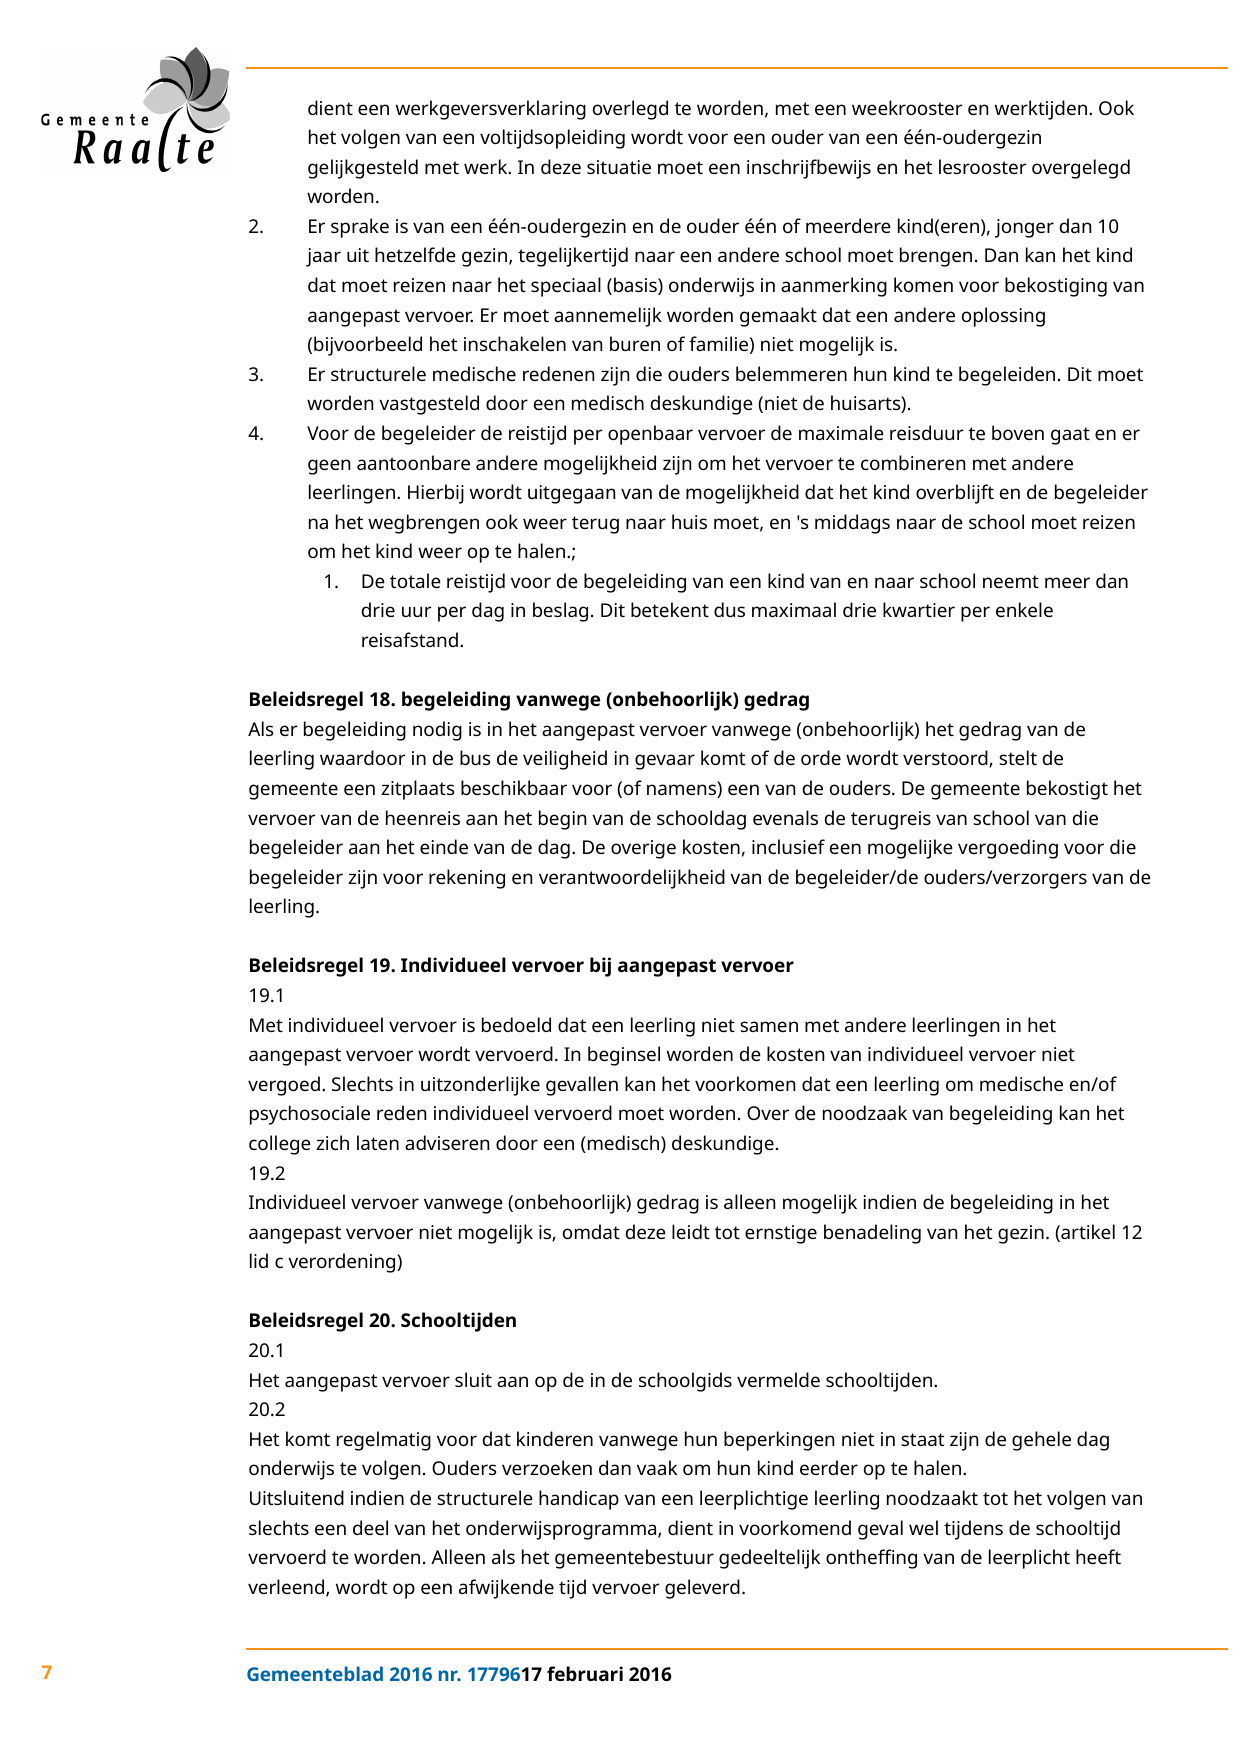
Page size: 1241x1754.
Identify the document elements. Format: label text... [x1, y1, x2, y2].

text Het komt regelmatig voor dat kinderen vanwege hun beperkingen niet in staat zijn de gehele dag onderwijs te volgen. Ouders verzoeken dan vaak om hun kind eerder op te halen. [248, 1426, 1152, 1481]
list Er sprake is van een één-oudergezin en de ouder één of meerdere kind(eren), jonger dan 10 jaar uit hetzelfde gezin, tegelijkertijd naar een andere school moet brengen. Dan kan het kind dat moet reizen naar het speciaal (basis) onderwijs in aanmerking komen voor bekostiging van aangepast vervoer. Er moet aannemelijk worden gemaakt dat een andere oplossing (bijvoorbeeld het inschakelen van buren of familie) niet mogelijk is. [248, 213, 1152, 357]
list Voor de begeleider de reistijd per openbaar vervoer de maximale reisduur te boven gaat en er geen aantoonbare andere mogelijkheid zijn om het vervoer te combineren met andere leerlingen. Hierbij wordt uitgegaan van de mogelijkheid dat het kind overblijft en de begeleider na het wegbrengen ook weer terug naar huis moet, en 's middags naar de school moet reizen om het kind weer op te halen.; [248, 420, 1152, 564]
text Met individueel vervoer is bedoeld dat een leerling niet samen met andere leerlingen in het aangepast vervoer wordt vervoerd. In beginsel worden de kosten van individueel vervoer niet vergoed. Slechts in uitzonderlijke gevallen kan het voorkomen dat een leerling om medische en/of psychosociale reden individueel vervoerd moet worden. Over de noodzaak van begeleiding kan het college zich laten adviseren door een (medisch) deskundige. [248, 1012, 1152, 1156]
list dient een werkgeversverklaring overlegd te worden, met een weekrooster en werktijden. Ook het volgen van een voltijdsopleiding wordt voor een ouder van een één-oudergezin gelijkgesteld met werk. In deze situatie moet een inschrijfbewijs en het lesrooster overgelegd worden. [248, 95, 1152, 209]
text 19.2 [248, 1160, 1152, 1186]
text Beleidsregel 18. begeleiding vanwege (onbehoorlijk) gedrag [248, 686, 1152, 712]
text Het aangepast vervoer sluit aan op de in de schoolgids vermelde schooltijden. [248, 1367, 1152, 1393]
picture [41, 47, 231, 172]
text Als er begeleiding nodig is in het aangepast vervoer vanwege (onbehoorlijk) het gedrag van de leerling waardoor in de bus de veiligheid in gevaar komt of de orde wordt verstoord, stelt de gemeente een zitplaats beschikbaar voor (of namens) een van de ouders. De gemeente bekostigt het vervoer van de heenreis aan het begin van de schooldag evenals de terugreis van school van die begeleider aan het einde van de dag. De overige kosten, inclusief een mogelijke vergoeding voor die begeleider zijn voor rekening en verantwoordelijkheid van de begeleider/de ouders/verzorgers van de leerling. [248, 716, 1152, 919]
text 20.2 [248, 1396, 1152, 1422]
text Individueel vervoer vanwege (onbehoorlijk) gedrag is alleen mogelijk indien de begeleiding in het aangepast vervoer niet mogelijk is, omdat deze leidt tot ernstige benadeling van het gezin. (artikel 12 lid c verordening) [248, 1189, 1152, 1274]
text Uitsluitend indien de structurele handicap van een leerplichtige leerling noodzaakt tot het volgen van slechts een deel van het onderwijsprogramma, dient in voorkomend geval wel tijdens de schooltijd vervoerd te worden. Alleen als het gemeentebestuur gedeeltelijk ontheffing van de leerplicht heeft verleend, wordt op een afwijkende tijd vervoer geleverd. [248, 1485, 1152, 1600]
list De totale reistijd voor de begeleiding van een kind van en naar school neemt meer dan drie uur per dag in beslag. Dit betekent dus maximaal drie kwartier per enkele reisafstand. [323, 568, 1152, 653]
text 19.1 [248, 982, 1152, 1008]
text 20.1 [248, 1337, 1152, 1363]
text Beleidsregel 19. Individueel vervoer bij aangepast vervoer [248, 953, 1152, 978]
text Beleidsregel 20. Schooltijden [248, 1308, 1152, 1333]
list Er structurele medische redenen zijn die ouders belemmeren hun kind te begeleiden. Dit moet worden vastgesteld door een medisch deskundige (niet de huisarts). [248, 361, 1152, 416]
